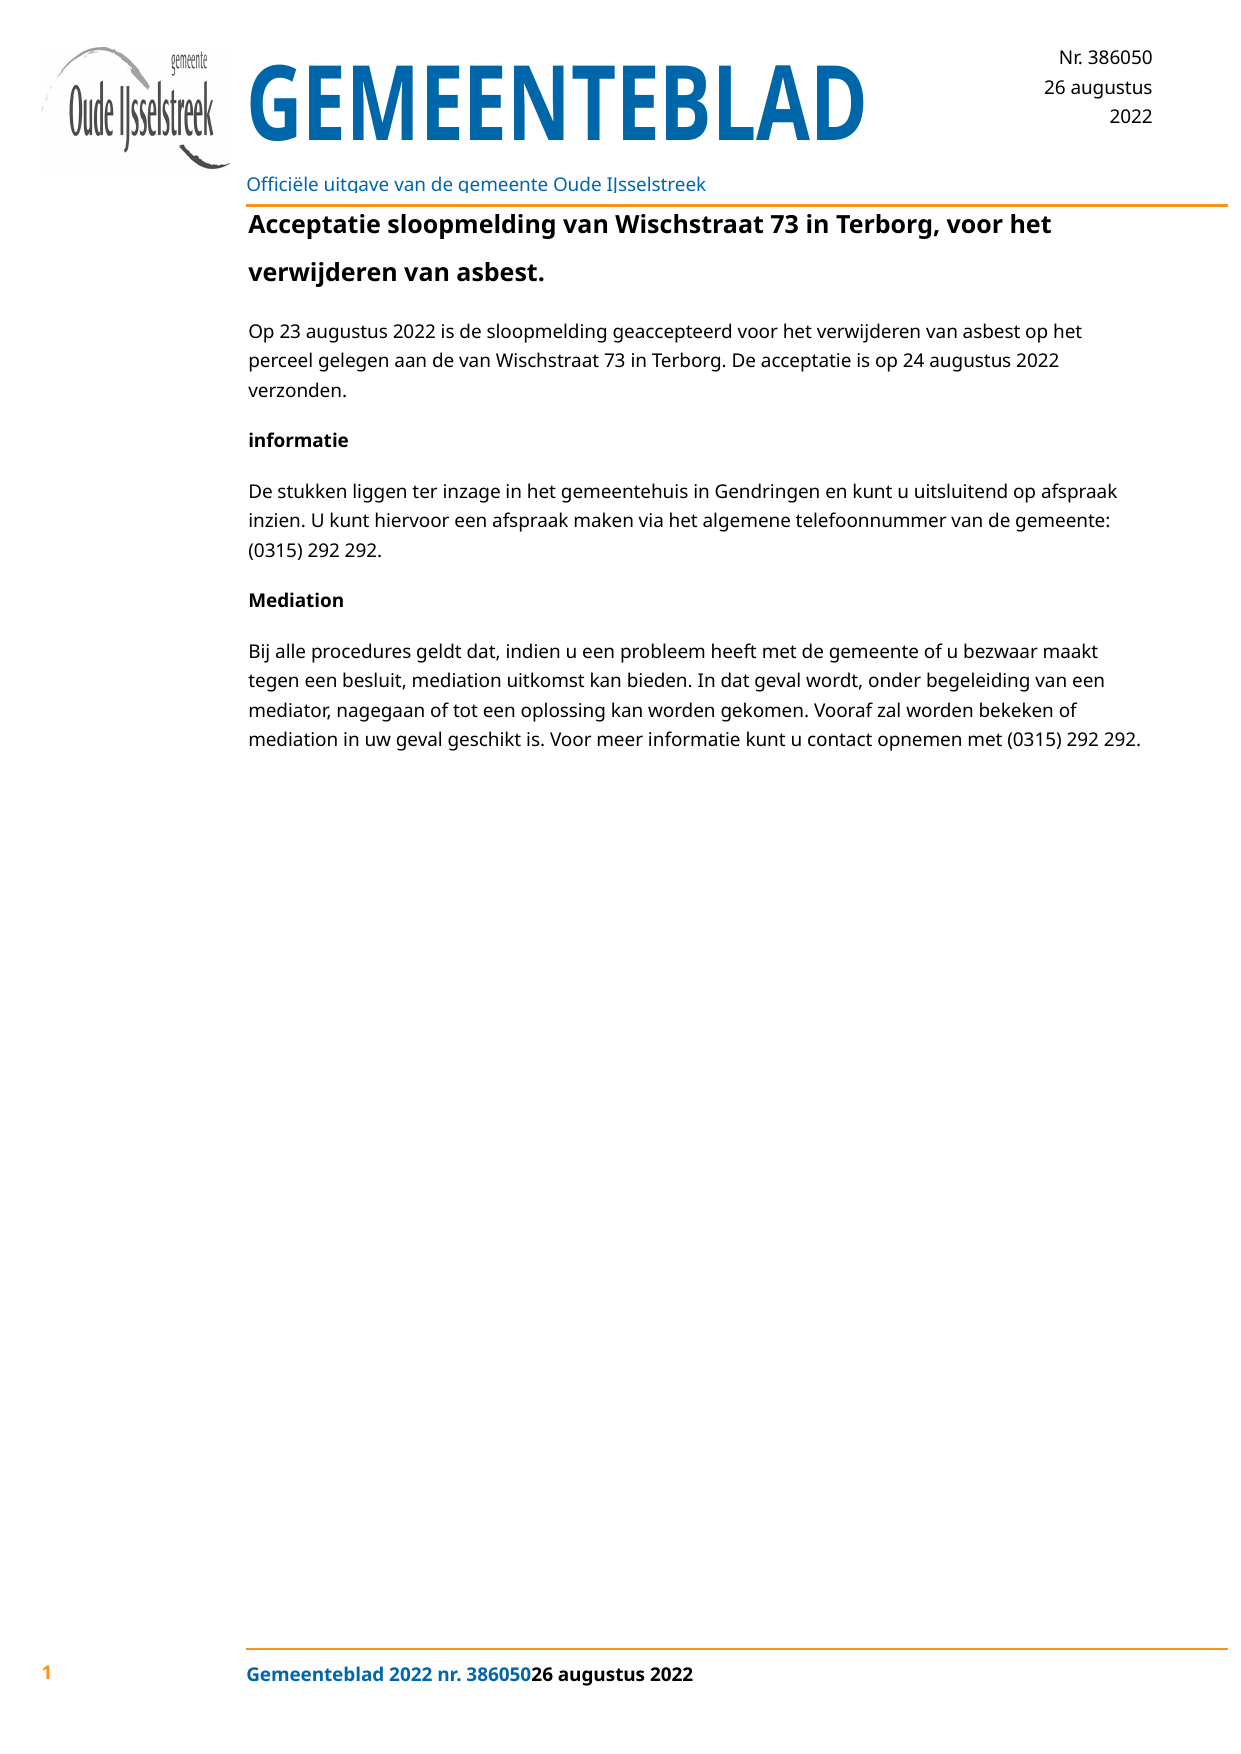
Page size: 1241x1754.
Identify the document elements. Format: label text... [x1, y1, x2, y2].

text informatie [248, 427, 1152, 453]
picture [41, 47, 231, 172]
text De stukken liggen ter inzage in het gemeentehuis in Gendringen en kunt u uitsluitend op afspraak inzien. U kunt hiervoor een afspraak maken via het algemene telefoonnummer van de gemeente: (0315) 292 292. [248, 478, 1152, 563]
text Bij alle procedures geldt dat, indien u een probleem heeft met de gemeente of u bezwaar maakt tegen een besluit, mediation uitkomst kan bieden. In dat geval wordt, onder begeleiding van een mediator, nagegaan of tot een oplossing kan worden gekomen. Vooraf zal worden bekeken of mediation in uw geval geschikt is. Voor meer informatie kunt u contact opnemen met (0315) 292 292. [248, 638, 1152, 752]
text Mediation [248, 587, 1152, 613]
text Op 23 augustus 2022 is de sloopmelding geaccepteerd voor het verwijderen van asbest op het perceel gelegen aan de van Wischstraat 73 in Terborg. De acceptatie is op 24 augustus 2022 verzonden. [248, 318, 1152, 403]
text Acceptatie sloopmelding van Wischstraat 73 in Terborg, voor het verwijderen van asbest. [248, 207, 1152, 288]
